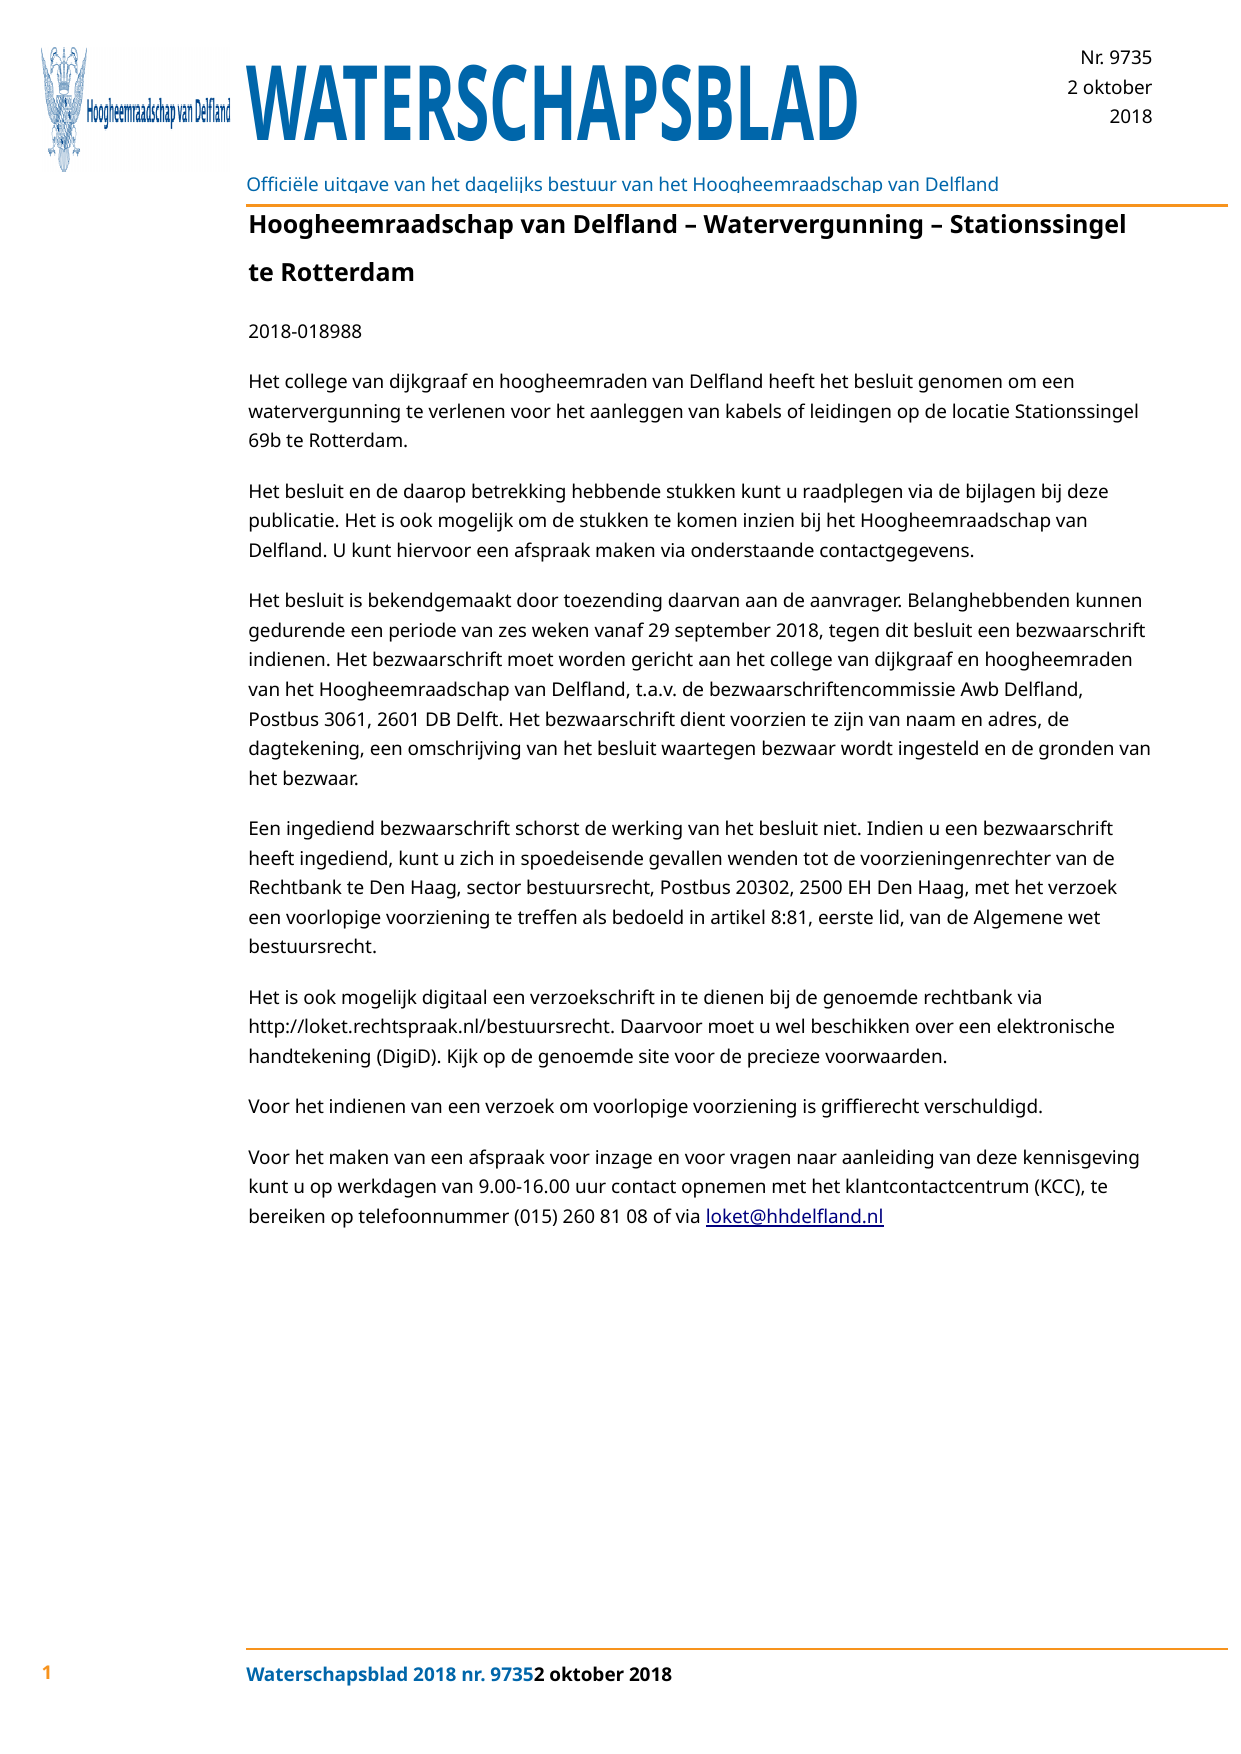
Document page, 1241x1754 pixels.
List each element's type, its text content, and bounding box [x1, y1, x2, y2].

picture [41, 47, 231, 172]
text Het besluit is bekendgemaakt door toezending daarvan aan de aanvrager. Belanghebbenden kunnen gedurende een periode van zes weken vanaf 29 september 2018, tegen dit besluit een bezwaarschrift indienen. Het bezwaarschrift moet worden gericht aan het college van dijkgraaf en hoogheemraden van het Hoogheemraadschap van Delfland, t.a.v. de bezwaarschriftencommissie Awb Delfland, Postbus 3061, 2601 DB Delft. Het bezwaarschrift dient voorzien te zijn van naam en adres, de dagtekening, een omschrijving van het besluit waartegen bezwaar wordt ingesteld en de gronden van het bezwaar. [248, 587, 1152, 791]
text Een ingediend bezwaarschrift schorst de werking van het besluit niet. Indien u een bezwaarschrift heeft ingediend, kunt u zich in spoedeisende gevallen wenden tot de voorzieningenrechter van de Rechtbank te Den Haag, sector bestuursrecht, Postbus 20302, 2500 EH Den Haag, met het verzoek een voorlopige voorziening te treffen als bedoeld in artikel 8:81, eerste lid, van de Algemene wet bestuursrecht. [248, 815, 1152, 959]
text Voor het indienen van een verzoek om voorlopige voorziening is griffierecht verschuldigd. [248, 1094, 1152, 1119]
text Voor het maken van een afspraak voor inzage en voor vragen naar aanleiding van deze kennisgeving kunt u op werkdagen van 9.00-16.00 uur contact opnemen met het klantcontactcentrum (KCC), te bereiken op telefoonnummer (015) 260 81 08 of via loket@hhdelfland.nl [248, 1144, 1152, 1229]
text Het is ook mogelijk digitaal een verzoekschrift in te dienen bij de genoemde rechtbank via http://loket.rechtspraak.nl/bestuursrecht. Daarvoor moet u wel beschikken over een elektronische handtekening (DigiD). Kijk op de genoemde site voor de precieze voorwaarden. [248, 984, 1152, 1069]
text Het college van dijkgraaf en hoogheemraden van Delfland heeft het besluit genomen om een watervergunning te verlenen voor het aanleggen van kabels of leidingen op de locatie Stationssingel 69b te Rotterdam. [248, 368, 1152, 453]
text Hoogheemraadschap van Delfland – Watervergunning – Stationssingel te Rotterdam [248, 207, 1152, 288]
text Het besluit en de daarop betrekking hebbende stukken kunt u raadplegen via de bijlagen bij deze publicatie. Het is ook mogelijk om de stukken te komen inzien bij het Hoogheemraadschap van Delfland. U kunt hiervoor een afspraak maken via onderstaande contactgegevens. [248, 478, 1152, 563]
text 2018-018988 [248, 318, 1152, 344]
